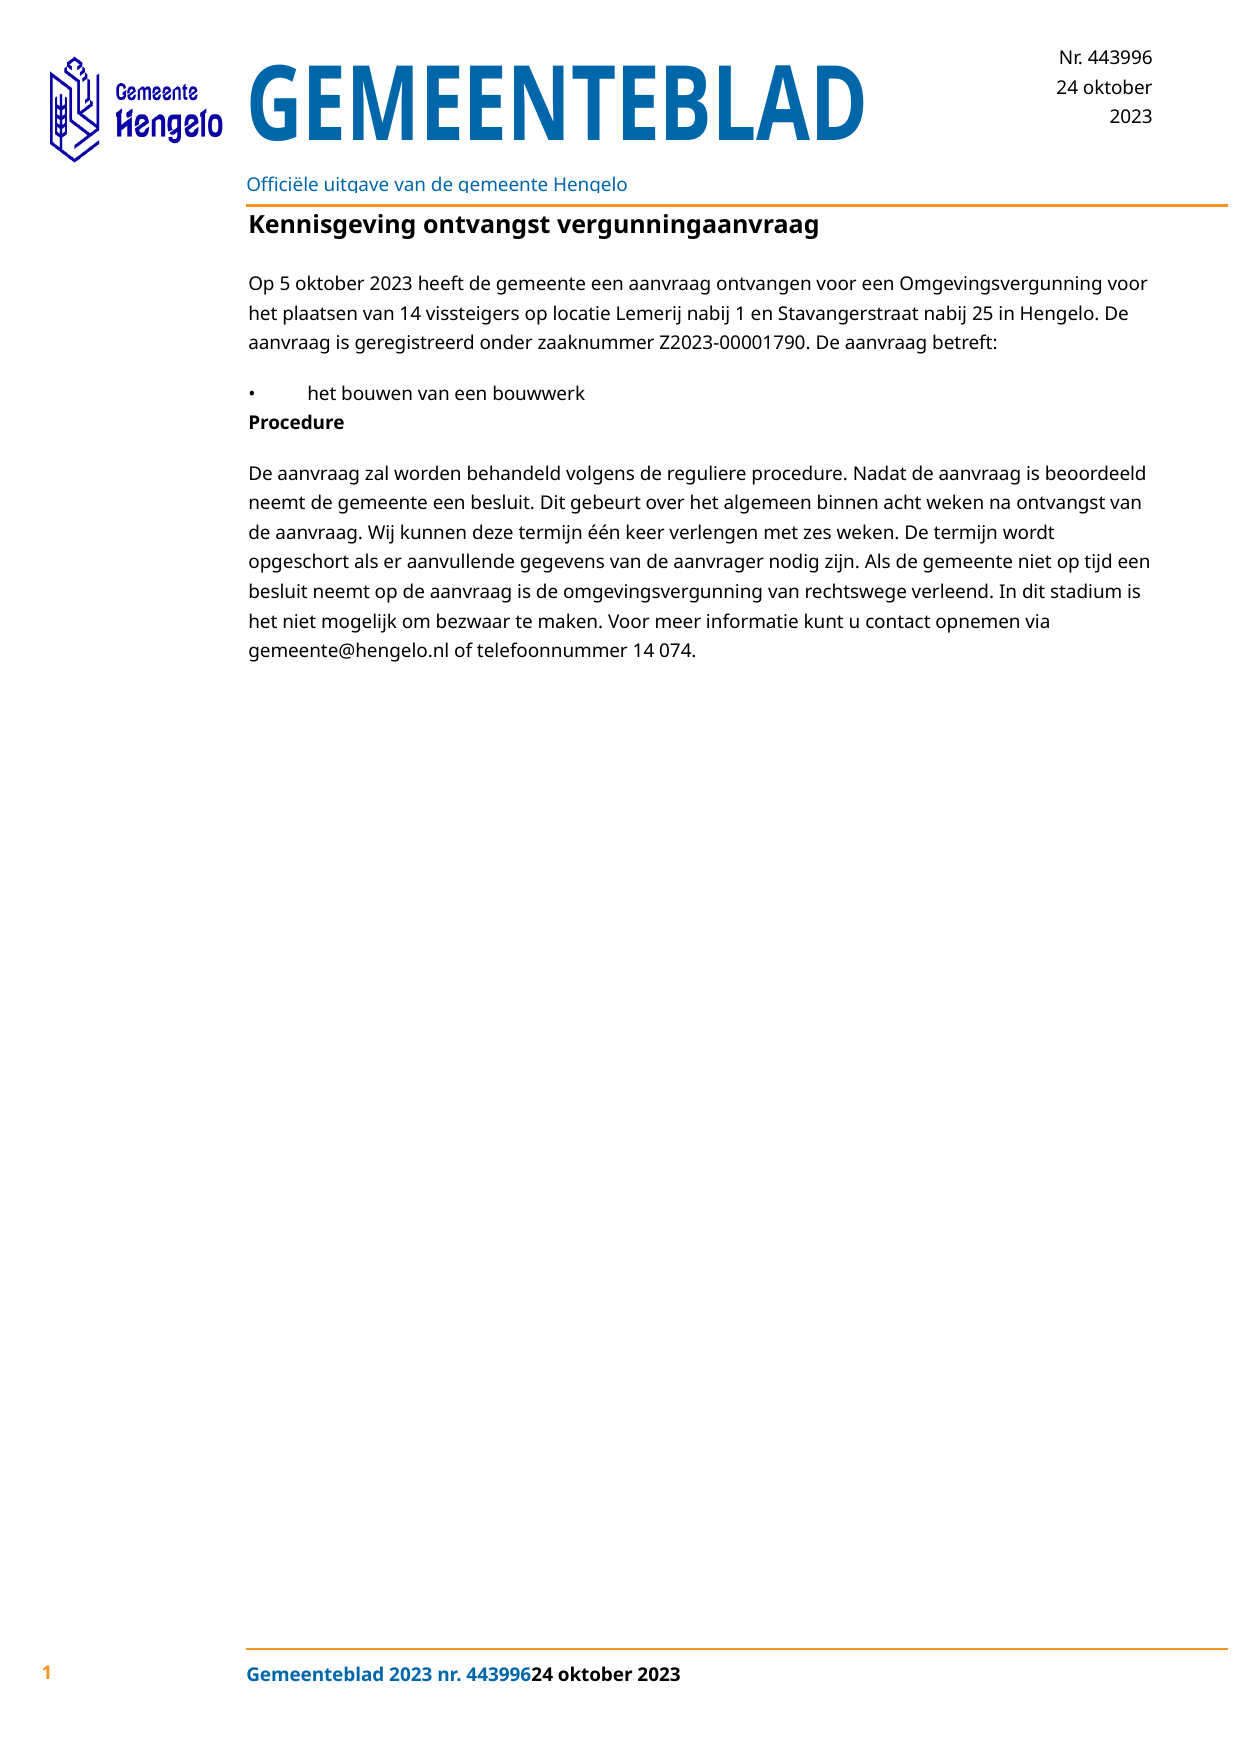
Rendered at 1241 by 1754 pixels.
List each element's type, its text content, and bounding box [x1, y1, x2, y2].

text Procedure [248, 409, 1152, 435]
text Kennisgeving ontvangst vergunningaanvraag [248, 207, 1152, 241]
picture [41, 47, 231, 172]
list het bouwen van een bouwwerk [248, 380, 1152, 406]
text Op 5 oktober 2023 heeft de gemeente een aanvraag ontvangen voor een Omgevingsvergunning voor het plaatsen van 14 vissteigers op locatie Lemerij nabij 1 en Stavangerstraat nabij 25 in Hengelo. De aanvraag is geregistreerd onder zaaknummer Z2023-00001790. De aanvraag betreft: [248, 270, 1152, 355]
text De aanvraag zal worden behandeld volgens de reguliere procedure. Nadat de aanvraag is beoordeeld neemt de gemeente een besluit. Dit gebeurt over het algemeen binnen acht weken na ontvangst van de aanvraag. Wij kunnen deze termijn één keer verlengen met zes weken. De termijn wordt opgeschort als er aanvullende gegevens van de aanvrager nodig zijn. Als de gemeente niet op tijd een besluit neemt op de aanvraag is de omgevingsvergunning van rechtswege verleend. In dit stadium is het niet mogelijk om bezwaar te maken. Voor meer informatie kunt u contact opnemen via gemeente@hengelo.nl of telefoonnummer 14 074. [248, 460, 1152, 663]
